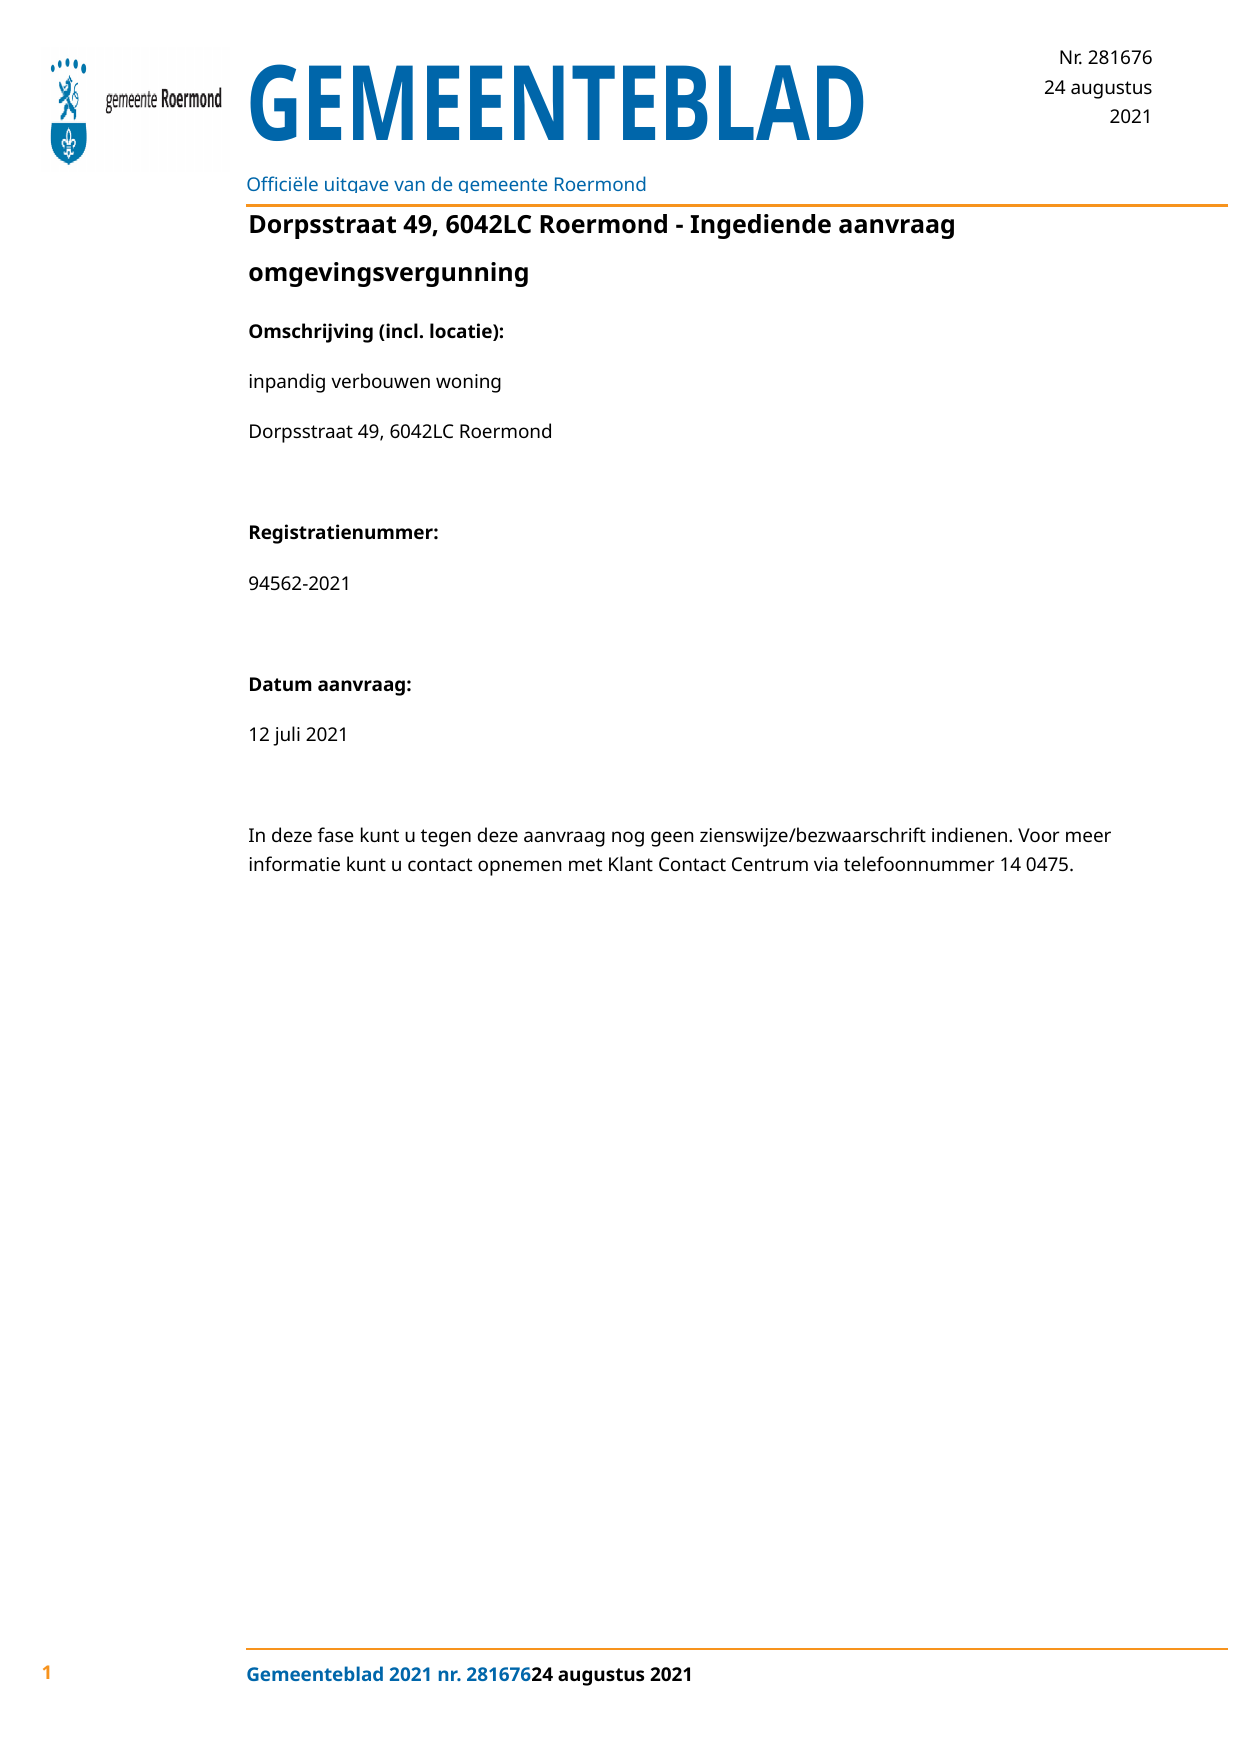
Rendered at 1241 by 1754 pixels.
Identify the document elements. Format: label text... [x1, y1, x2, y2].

text 94562-2021 [248, 570, 1152, 596]
text Dorpsstraat 49, 6042LC Roermond [248, 419, 1152, 444]
text Datum aanvraag: [248, 671, 1152, 697]
picture [41, 47, 231, 172]
text Omschrijving (incl. locatie): [248, 318, 1152, 344]
text In deze fase kunt u tegen deze aanvraag nog geen zienswijze/bezwaarschrift indienen. Voor meer informatie kunt u contact opnemen met Klant Contact Centrum via telefoonnummer 14 0475. [248, 822, 1152, 877]
text 12 juli 2021 [248, 721, 1152, 747]
text Registratienummer: [248, 519, 1152, 545]
text inpandig verbouwen woning [248, 368, 1152, 394]
text Dorpsstraat 49, 6042LC Roermond - Ingediende aanvraag omgevingsvergunning [248, 207, 1152, 288]
